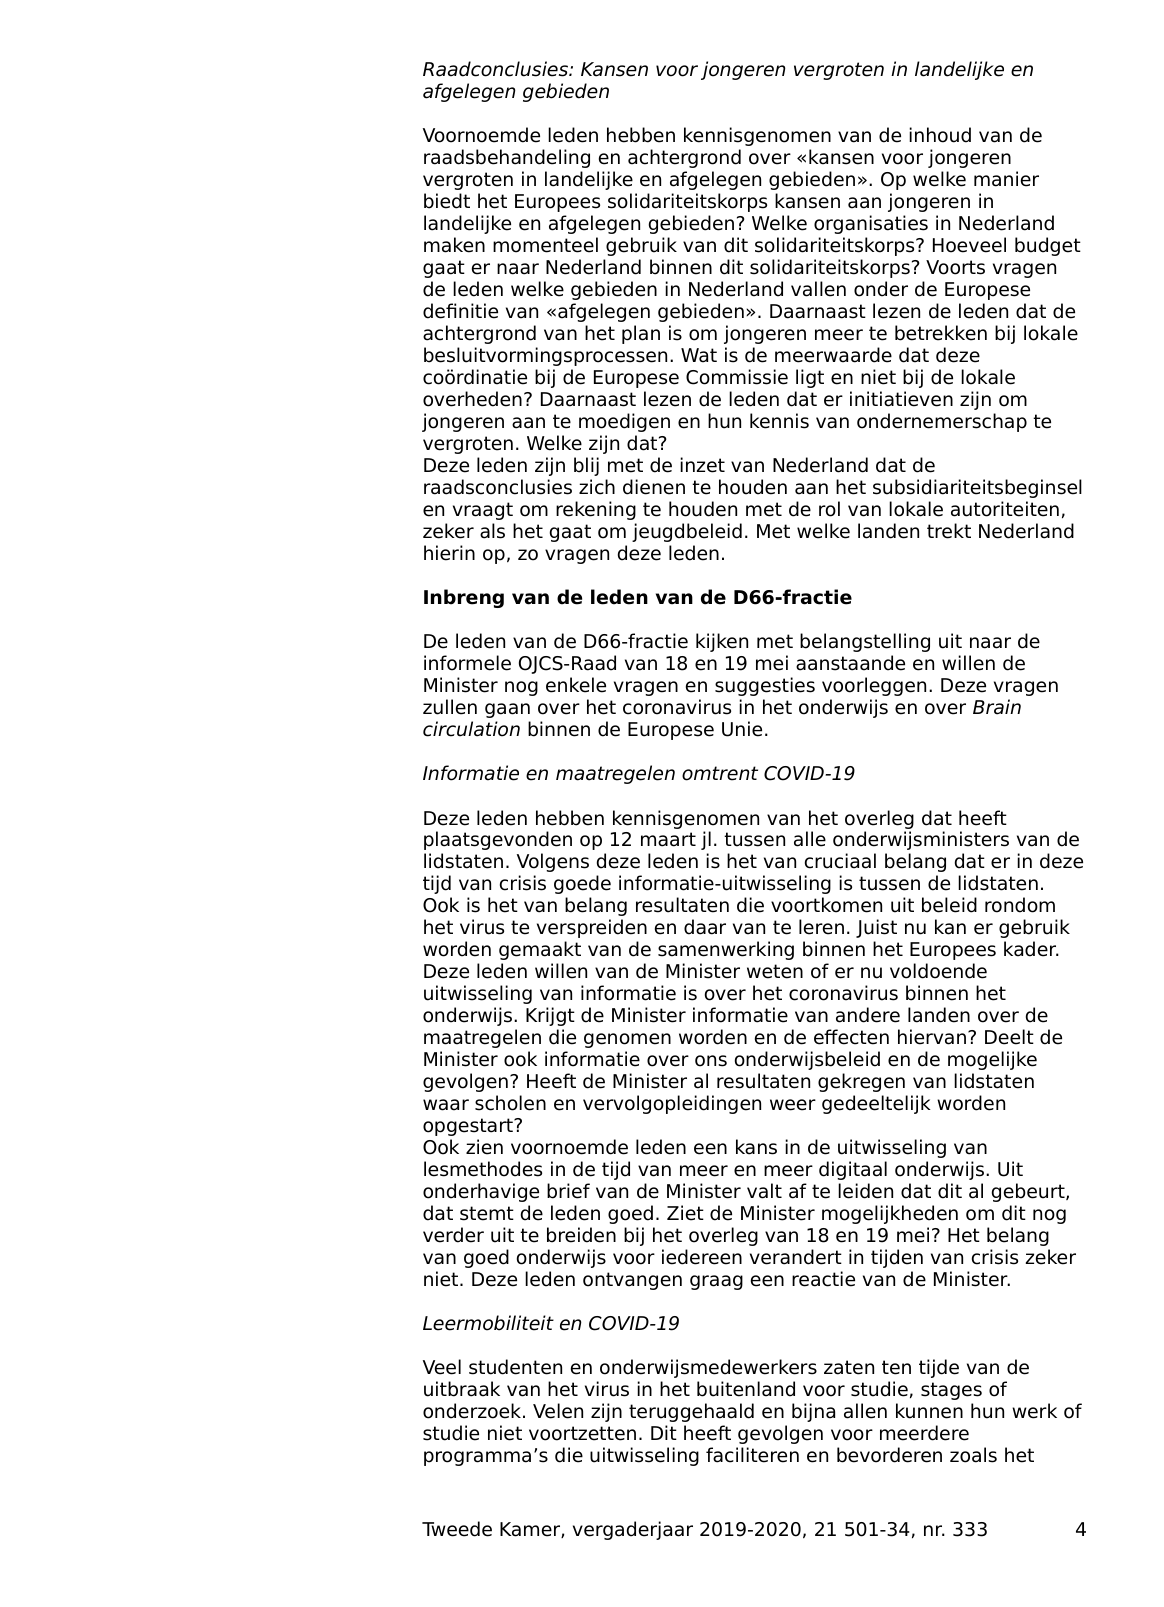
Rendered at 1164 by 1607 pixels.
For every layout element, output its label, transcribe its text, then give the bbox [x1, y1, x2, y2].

subtitle Informatie en maatregelen omtrent COVID-19 [422, 763, 1087, 785]
text Ook zien voornoemde leden een kans in de uitwisseling van lesmethodes in de tijd van meer en meer digitaal onderwijs. Uit onderhavige brief van de Minister valt af te leiden dat dit al gebeurt, dat stemt de leden goed. Ziet de Minister mogelijkheden om dit nog verder uit te breiden bij het overleg van 18 en 19 mei? Het belang van goed onderwijs voor iedereen verandert in tijden van crisis zeker niet. Deze leden ontvangen graag een reactie van de Minister. [422, 1137, 1087, 1291]
text Voornoemde leden hebben kennisgenomen van de inhoud van de raadsbehandeling en achtergrond over «kansen voor jongeren vergroten in landelijke en afgelegen gebieden». Op welke manier biedt het Europees solidariteitskorps kansen aan jongeren in landelijke en afgelegen gebieden? Welke organisaties in Nederland maken momenteel gebruik van dit solidariteitskorps? Hoeveel budget gaat er naar Nederland binnen dit solidariteitskorps? Voorts vragen de leden welke gebieden in Nederland vallen onder de Europese definitie van «afgelegen gebieden». Daarnaast lezen de leden dat de achtergrond van het plan is om jongeren meer te betrekken bij lokale besluitvormingsprocessen. Wat is de meerwaarde dat deze coördinatie bij de Europese Commissie ligt en niet bij de lokale overheden? Daarnaast lezen de leden dat er initiatieven zijn om jongeren aan te moedigen en hun kennis van ondernemerschap te vergroten. Welke zijn dat? [422, 125, 1087, 455]
subtitle Inbreng van de leden van de D66-fractie [422, 587, 1087, 609]
text De leden van de D66-fractie kijken met belangstelling uit naar de informele OJCS-Raad van 18 en 19 mei aanstaande en willen de Minister nog enkele vragen en suggesties voorleggen. Deze vragen zullen gaan over het coronavirus in het onderwijs en over Brain circulation binnen de Europese Unie. [422, 631, 1087, 741]
subtitle Leermobiliteit en COVID-19 [422, 1313, 1087, 1335]
text Veel studenten en onderwijsmedewerkers zaten ten tijde van de uitbraak van het virus in het buitenland voor studie, stages of onderzoek. Velen zijn teruggehaald en bijna allen kunnen hun werk of studie niet voortzetten. Dit heeft gevolgen voor meerdere programma’s die uitwisseling faciliteren en bevorderen zoals het [422, 1357, 1087, 1467]
subtitle Raadconclusies: Kansen voor jongeren vergroten in landelijke en afgelegen gebieden [422, 59, 1087, 103]
text Deze leden zijn blij met de inzet van Nederland dat de raadsconclusies zich dienen te houden aan het subsidiariteitsbeginsel en vraagt om rekening te houden met de rol van lokale autoriteiten, zeker als het gaat om jeugdbeleid. Met welke landen trekt Nederland hierin op, zo vragen deze leden. [422, 455, 1087, 565]
text Deze leden hebben kennisgenomen van het overleg dat heeft plaatsgevonden op 12 maart jl. tussen alle onderwijsministers van de lidstaten. Volgens deze leden is het van cruciaal belang dat er in deze tijd van crisis goede informatie-uitwisseling is tussen de lidstaten. Ook is het van belang resultaten die voortkomen uit beleid rondom het virus te verspreiden en daar van te leren. Juist nu kan er gebruik worden gemaakt van de samenwerking binnen het Europees kader. Deze leden willen van de Minister weten of er nu voldoende uitwisseling van informatie is over het coronavirus binnen het onderwijs. Krijgt de Minister informatie van andere landen over de maatregelen die genomen worden en de effecten hiervan? Deelt de Minister ook informatie over ons onderwijsbeleid en de mogelijke gevolgen? Heeft de Minister al resultaten gekregen van lidstaten waar scholen en vervolgopleidingen weer gedeeltelijk worden opgestart? [422, 807, 1087, 1137]
